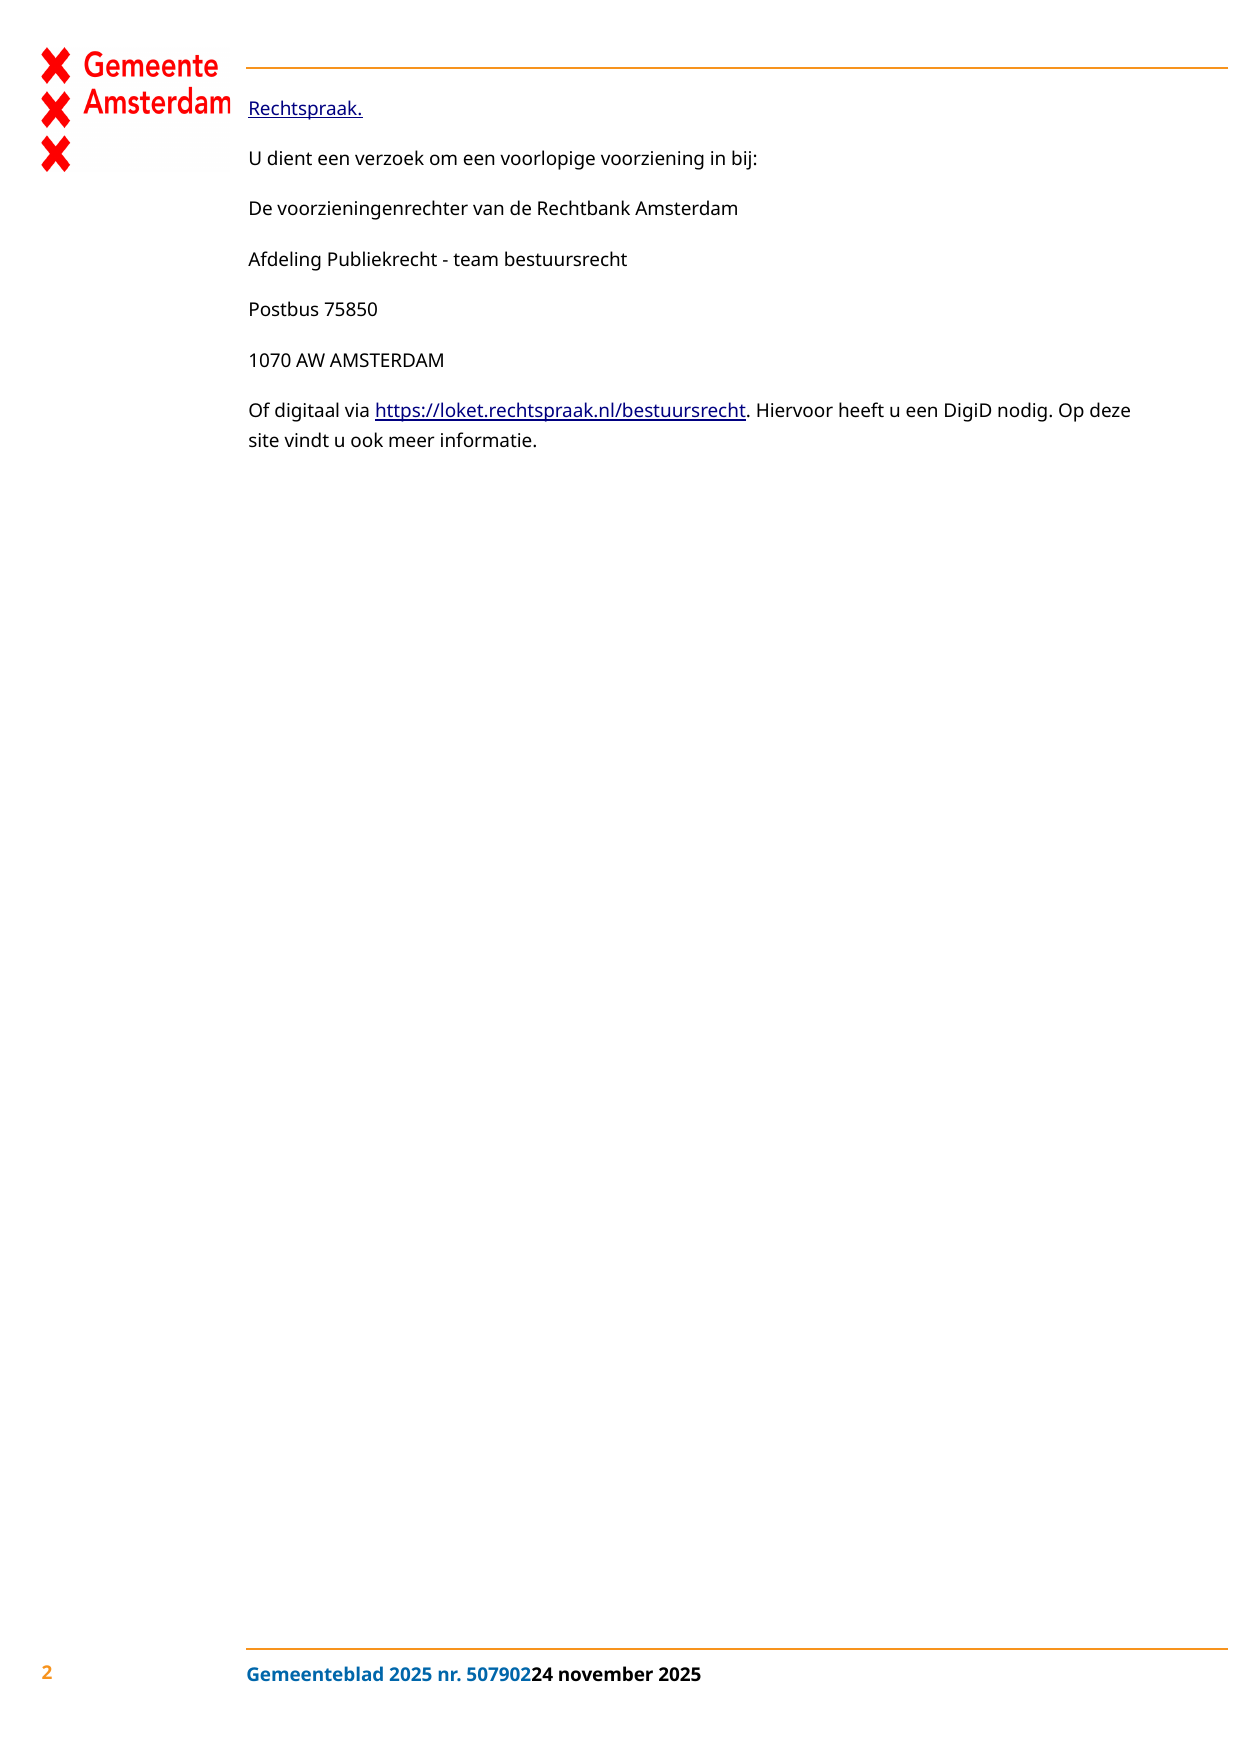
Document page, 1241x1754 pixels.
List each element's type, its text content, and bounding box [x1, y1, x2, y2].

text Afdeling Publiekrecht - team bestuursrecht [248, 246, 1152, 272]
text Postbus 75850 [248, 296, 1152, 322]
text 1070 AW AMSTERDAM [248, 347, 1152, 373]
text U dient een verzoek om een voorlopige voorziening in bij: [248, 145, 1152, 171]
picture [41, 47, 231, 172]
text Of digitaal via https://loket.rechtspraak.nl/bestuursrecht. Hiervoor heeft u een DigiD nodig. Op deze site vindt u ook meer informatie. [248, 397, 1152, 453]
text De voorzieningenrechter van de Rechtbank Amsterdam [248, 196, 1152, 221]
text Rechtspraak. [248, 95, 1152, 121]
